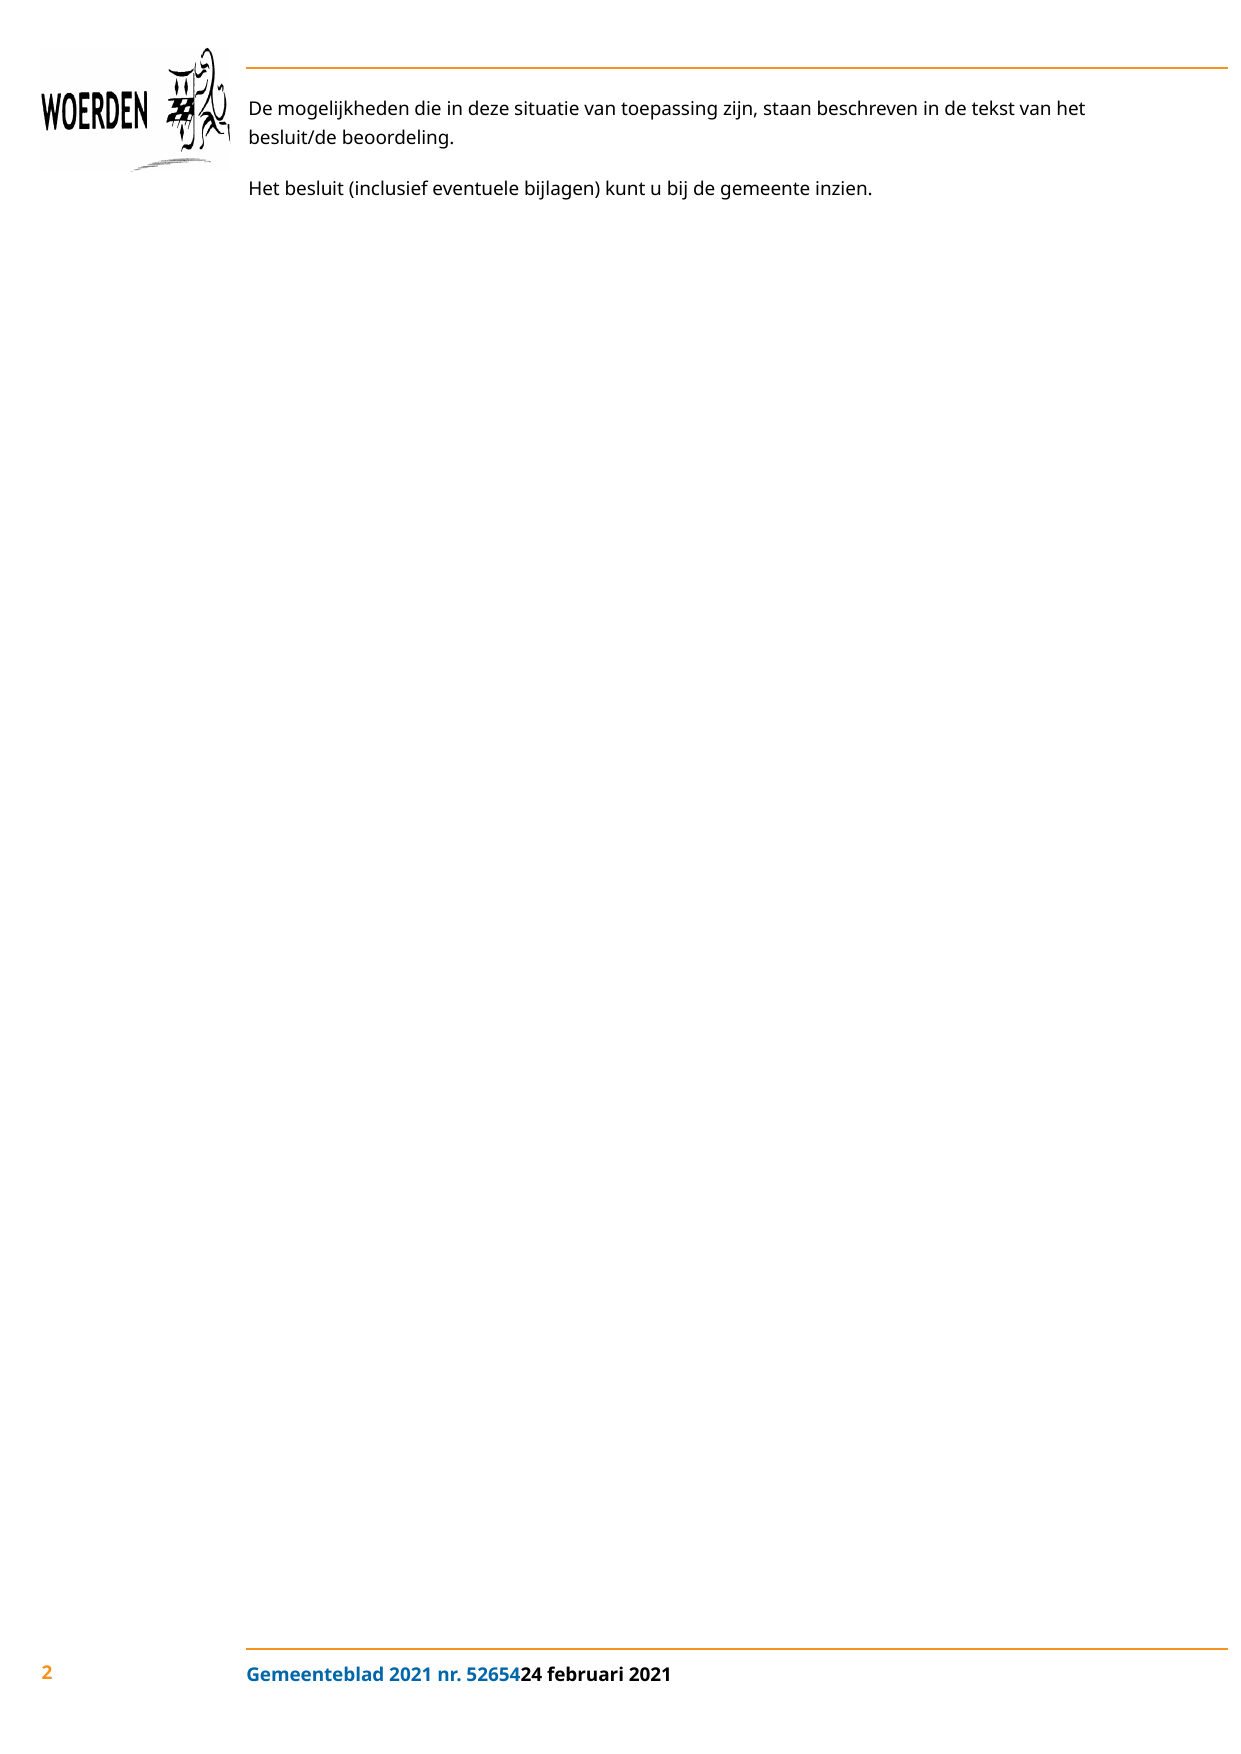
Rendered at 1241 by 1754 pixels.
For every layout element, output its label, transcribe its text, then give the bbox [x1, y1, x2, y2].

picture [41, 47, 231, 172]
text Het besluit (inclusief eventuele bijlagen) kunt u bij de gemeente inzien. [248, 175, 1152, 201]
text De mogelijkheden die in deze situatie van toepassing zijn, staan beschreven in de tekst van het besluit/de beoordeling. [248, 95, 1152, 150]
